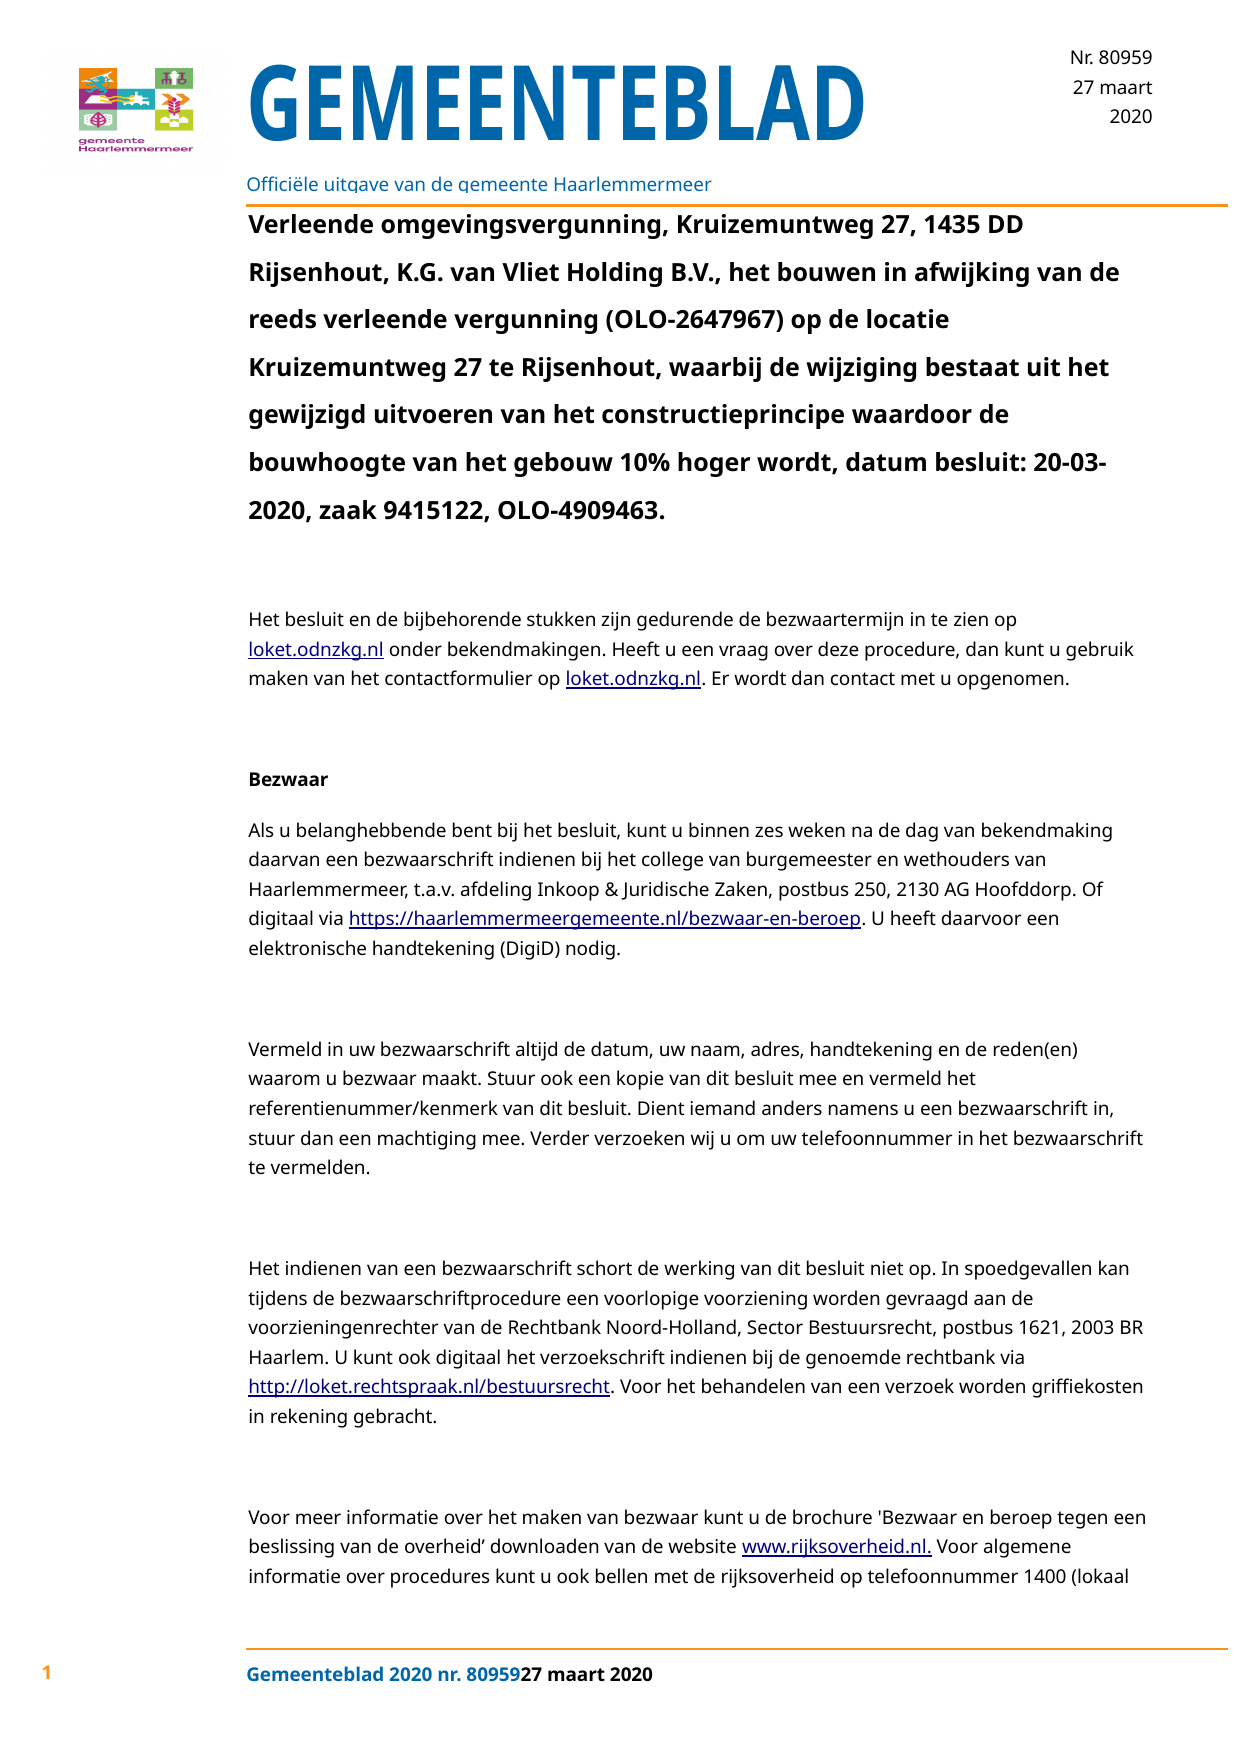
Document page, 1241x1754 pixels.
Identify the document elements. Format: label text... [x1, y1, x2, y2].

text Voor meer informatie over het maken van bezwaar kunt u de brochure 'Bezwaar en beroep tegen een beslissing van de overheid’ downloaden van de website www.rijksoverheid.nl. Voor algemene informatie over procedures kunt u ook bellen met de rijksoverheid op telefoonnummer 1400 (lokaal [248, 1504, 1152, 1589]
text Het besluit en de bijbehorende stukken zijn gedurende de bezwaartermijn in te zien op loket.odnzkg.nl onder bekendmakingen. Heeft u een vraag over deze procedure, dan kunt u gebruik maken van het contactformulier op loket.odnzkg.nl. Er wordt dan contact met u opgenomen. [248, 606, 1152, 691]
text Als u belanghebbende bent bij het besluit, kunt u binnen zes weken na de dag van bekendmaking daarvan een bezwaarschrift indienen bij het college van burgemeester en wethouders van Haarlemmermeer, t.a.v. afdeling Inkoop & Juridische Zaken, postbus 250, 2130 AG Hoofddorp. Of digitaal via https://haarlemmermeergemeente.nl/bezwaar-en-beroep. U heeft daarvoor een elektronische handtekening (DigiD) nodig. [248, 817, 1152, 961]
text Het indienen van een bezwaarschrift schort de werking van dit besluit niet op. In spoedgevallen kan tijdens de bezwaarschriftprocedure een voorlopige voorziening worden gevraagd aan de voorzieningenrechter van de Rechtbank Noord-Holland, Sector Bestuursrecht, postbus 1621, 2003 BR Haarlem. U kunt ook digitaal het verzoekschrift indienen bij de genoemde rechtbank via http://loket.rechtspraak.nl/bestuursrecht. Voor het behandelen van een verzoek worden griffiekosten in rekening gebracht. [248, 1255, 1152, 1429]
text Verleende omgevingsvergunning, Kruizemuntweg 27, 1435 DD Rijsenhout, K.G. van Vliet Holding B.V., het bouwen in afwijking van de reeds verleende vergunning (OLO-2647967) op de locatie Kruizemuntweg 27 te Rijsenhout, waarbij de wijziging bestaat uit het gewijzigd uitvoeren van het constructieprincipe waardoor de bouwhoogte van het gebouw 10% hoger wordt, datum besluit: 20-03-2020, zaak 9415122, OLO-4909463. [248, 207, 1152, 526]
picture [41, 47, 231, 172]
text Vermeld in uw bezwaarschrift altijd de datum, uw naam, adres, handtekening en de reden(en) waarom u bezwaar maakt. Stuur ook een kopie van dit besluit mee en vermeld het referentienummer/kenmerk van dit besluit. Dient iemand anders namens u een bezwaarschrift in, stuur dan een machtiging mee. Verder verzoeken wij u om uw telefoonnummer in het bezwaarschrift te vermelden. [248, 1036, 1152, 1180]
text Bezwaar [248, 766, 1152, 792]
